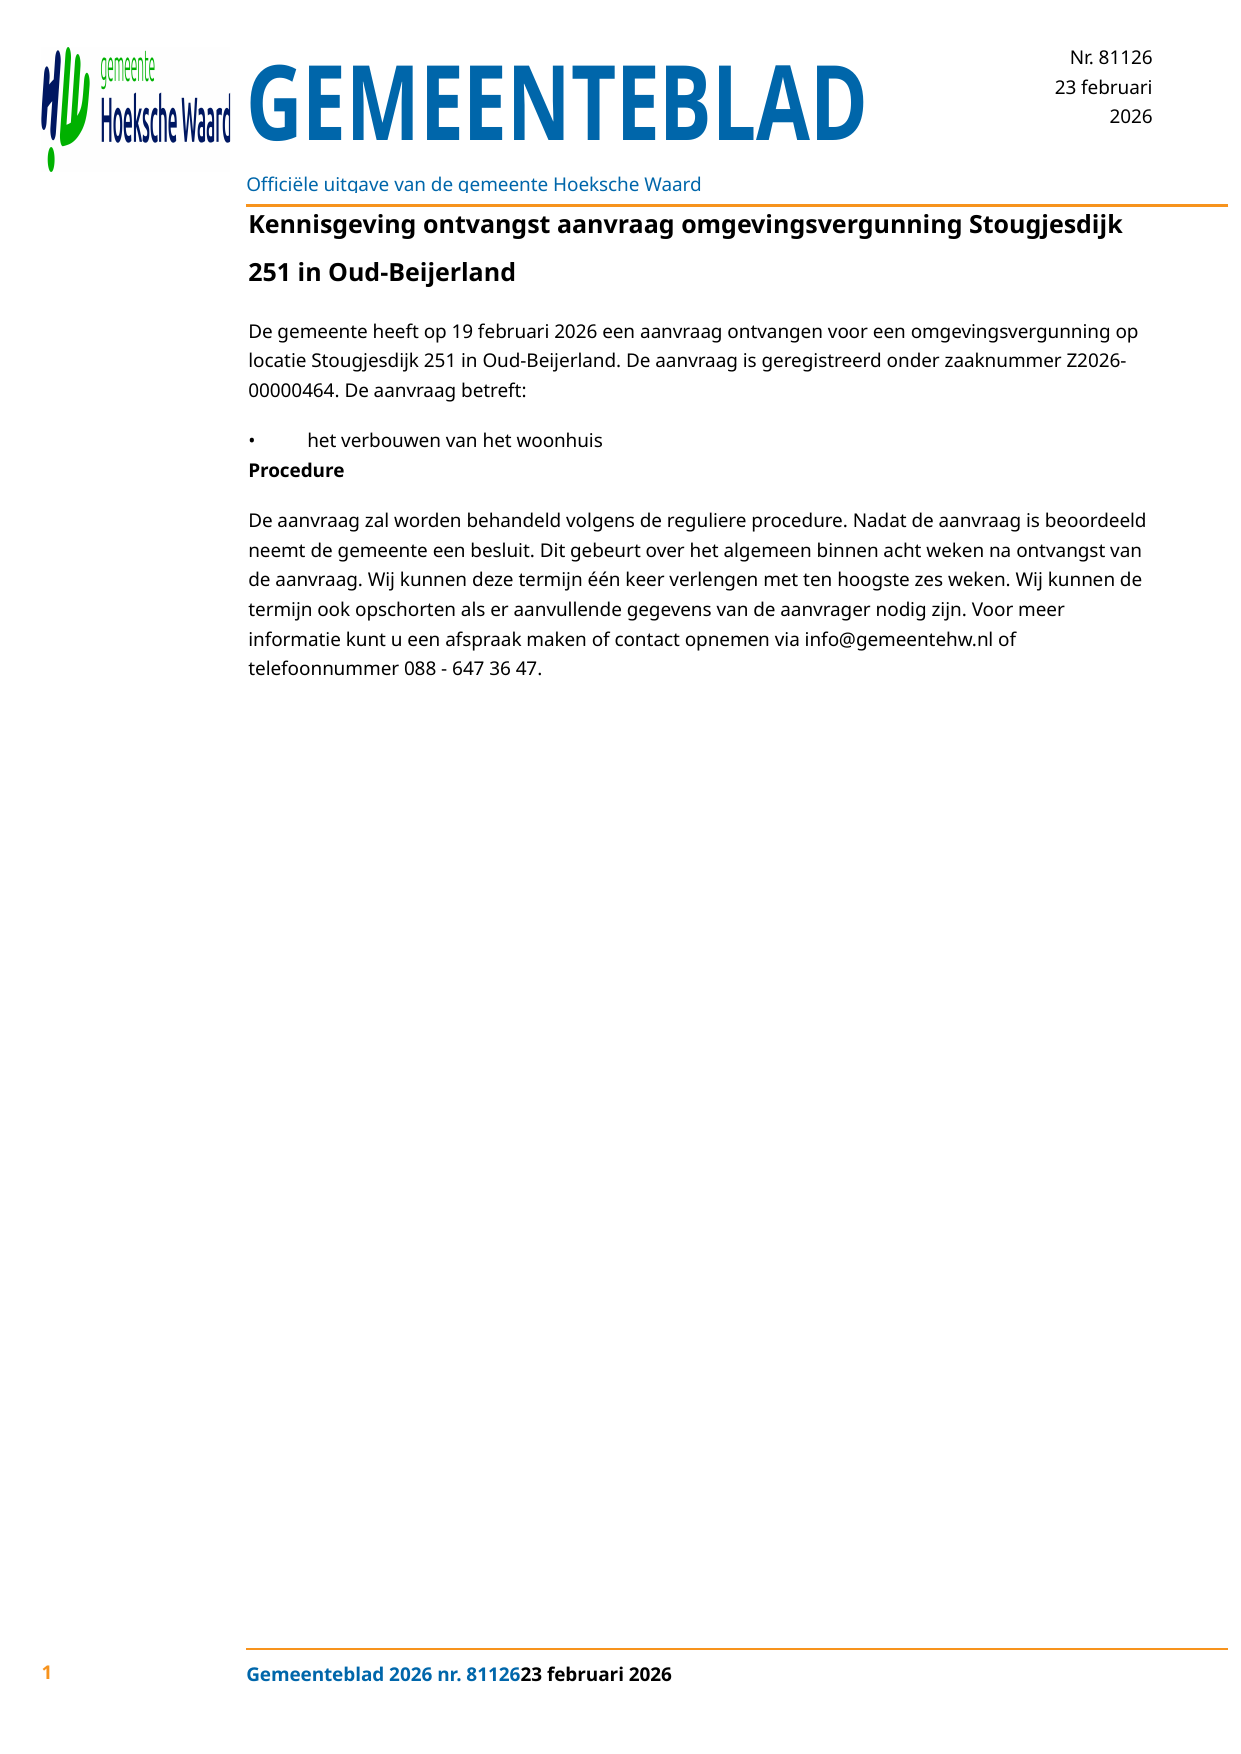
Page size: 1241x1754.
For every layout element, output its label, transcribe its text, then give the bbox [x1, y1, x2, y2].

text De aanvraag zal worden behandeld volgens de reguliere procedure. Nadat de aanvraag is beoordeeld neemt de gemeente een besluit. Dit gebeurt over het algemeen binnen acht weken na ontvangst van de aanvraag. Wij kunnen deze termijn één keer verlengen met ten hoogste zes weken. Wij kunnen de termijn ook opschorten als er aanvullende gegevens van de aanvrager nodig zijn. Voor meer informatie kunt u een afspraak maken of contact opnemen via info@gemeentehw.nl of telefoonnummer 088 - 647 36 47. [248, 507, 1152, 681]
text De gemeente heeft op 19 februari 2026 een aanvraag ontvangen voor een omgevingsvergunning op locatie Stougjesdijk 251 in Oud-Beijerland. De aanvraag is geregistreerd onder zaaknummer Z2026-00000464. De aanvraag betreft: [248, 318, 1152, 403]
picture [41, 47, 231, 172]
text Procedure [248, 457, 1152, 483]
list het verbouwen van het woonhuis [248, 427, 1152, 453]
text Kennisgeving ontvangst aanvraag omgevingsvergunning Stougjesdijk 251 in Oud-Beijerland [248, 207, 1152, 288]
